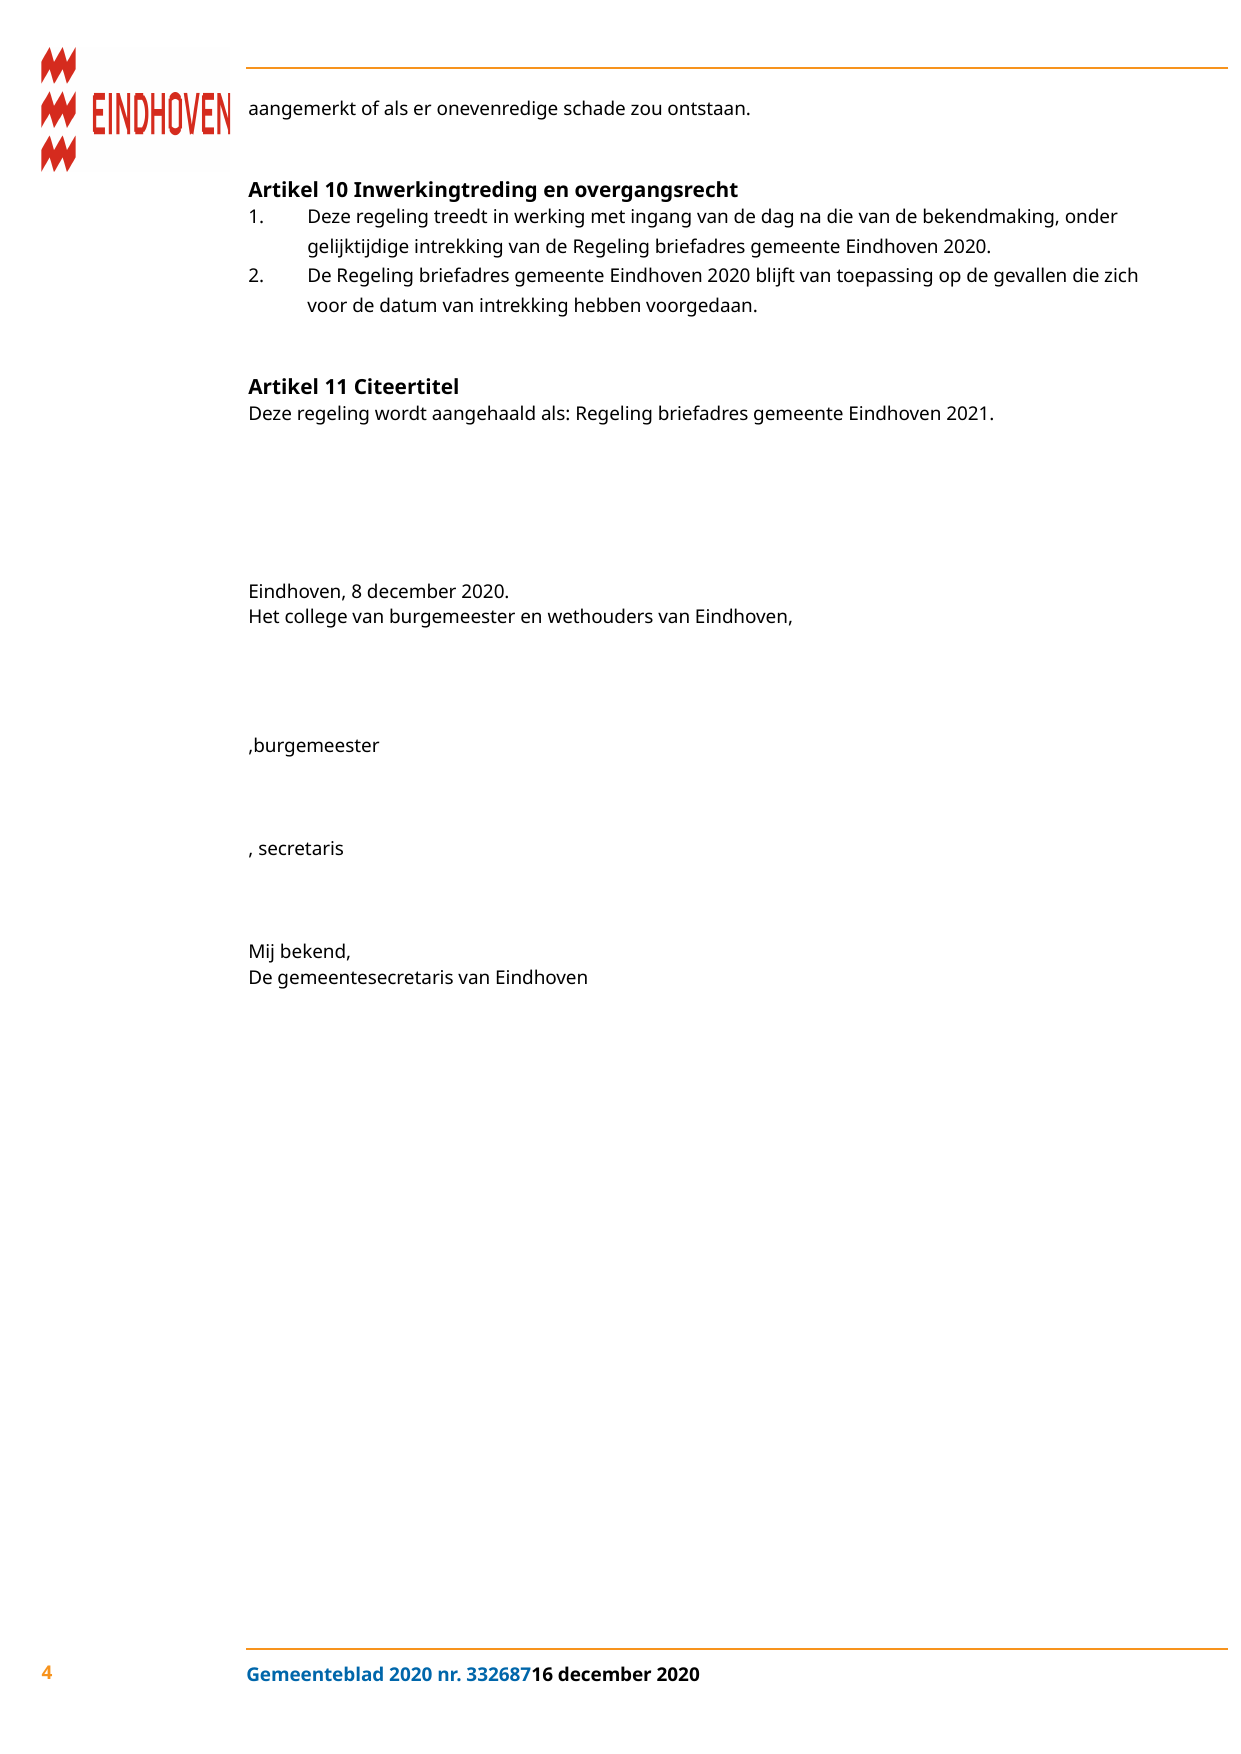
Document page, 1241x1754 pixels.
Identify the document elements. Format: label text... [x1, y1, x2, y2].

text , secretaris [248, 835, 1152, 861]
text De gemeentesecretaris van Eindhoven [248, 964, 1152, 989]
text ,burgemeester [248, 732, 1152, 758]
text Artikel 10 Inwerkingtreding en overgangsrecht [248, 175, 1152, 203]
list De Regeling briefadres gemeente Eindhoven 2020 blijft van toepassing op de gevallen die zich voor de datum van intrekking hebben voorgedaan. [248, 262, 1152, 318]
text aangemerkt of als er onevenredige schade zou ontstaan. [248, 95, 1152, 121]
list Deze regeling treedt in werking met ingang van de dag na die van de bekendmaking, onder gelijktijdige intrekking van de Regeling briefadres gemeente Eindhoven 2020. [248, 203, 1152, 258]
text Het college van burgemeester en wethouders van Eindhoven, [248, 604, 1152, 629]
text Deze regeling wordt aangehaald als: Regeling briefadres gemeente Eindhoven 2021. [248, 400, 1152, 426]
text Eindhoven, 8 december 2020. [248, 578, 1152, 604]
text Artikel 11 Citeertitel [248, 372, 1152, 400]
text Mij bekend, [248, 938, 1152, 964]
picture [41, 47, 231, 172]
